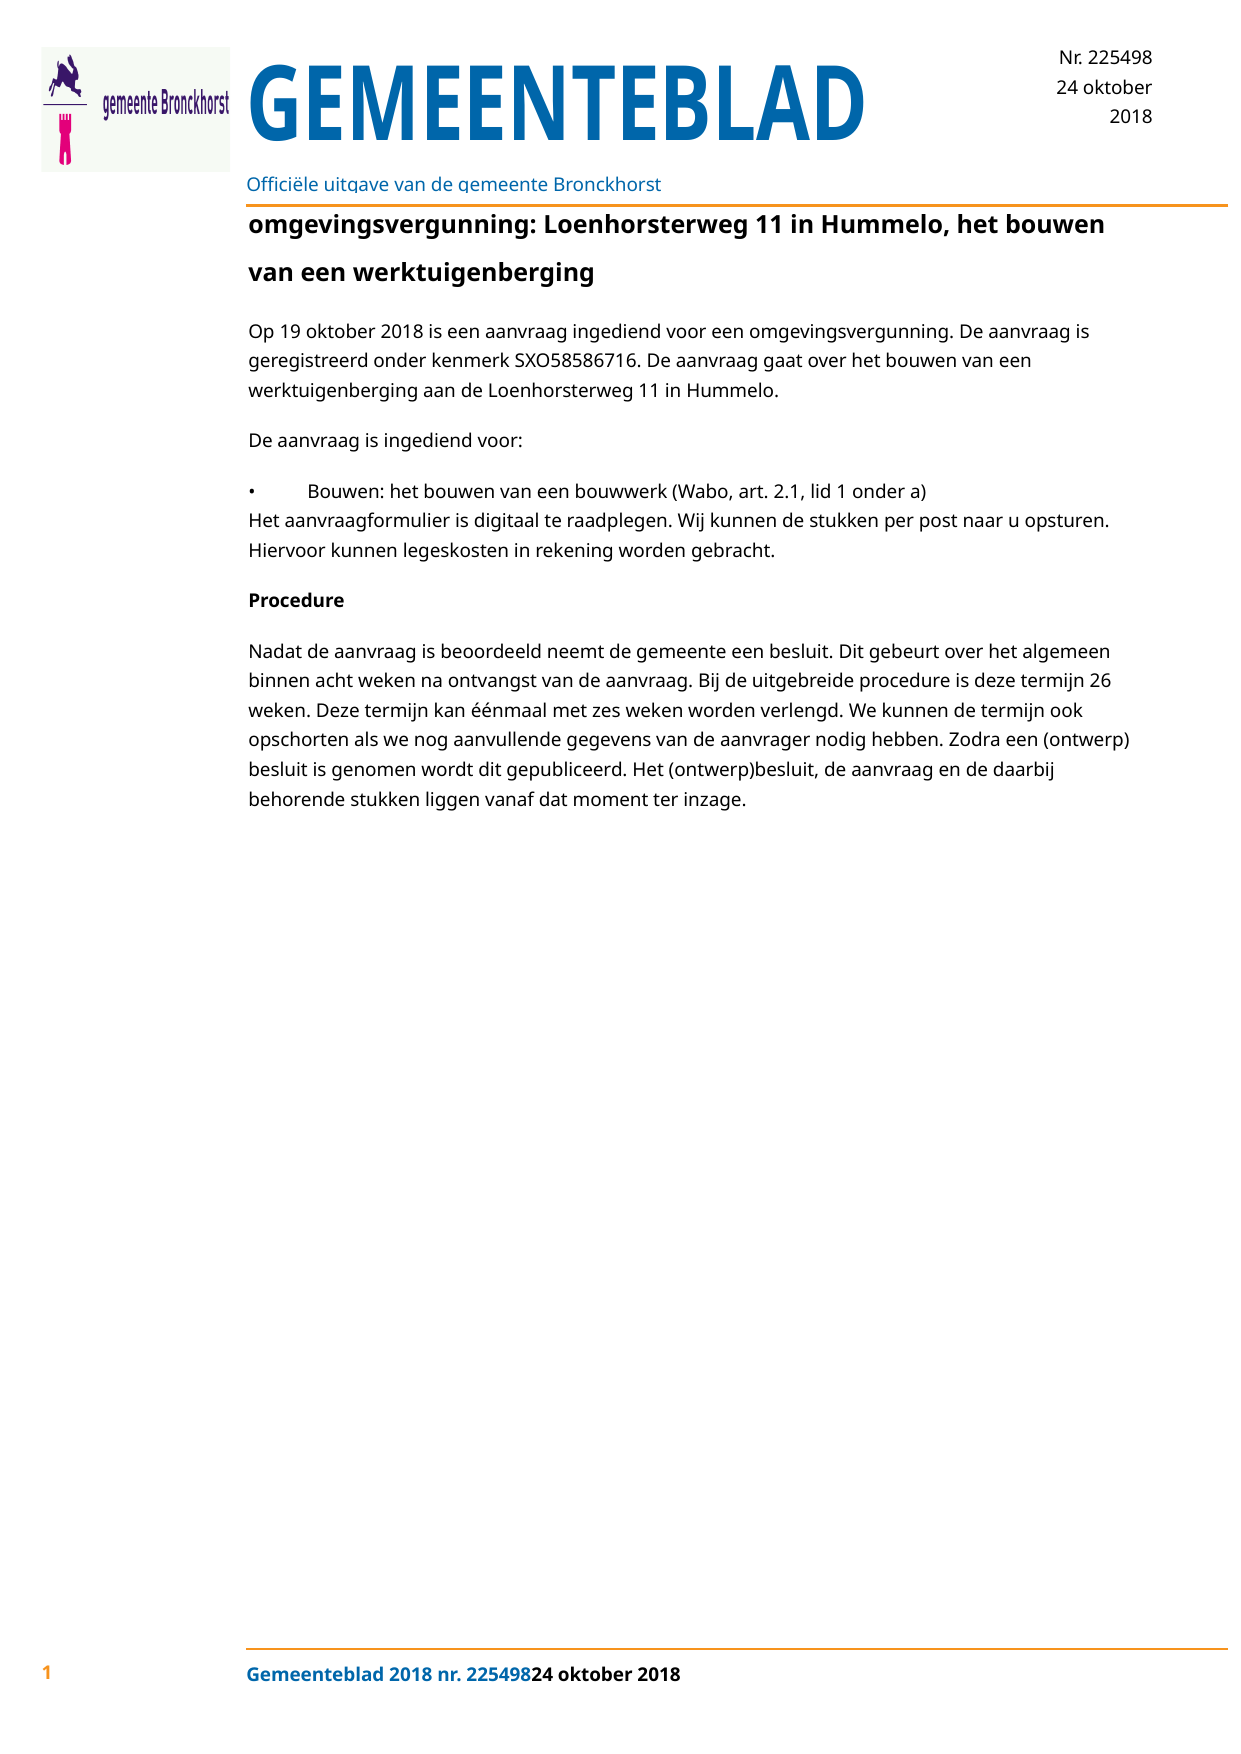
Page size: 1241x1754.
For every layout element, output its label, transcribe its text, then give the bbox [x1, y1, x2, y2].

text Nadat de aanvraag is beoordeeld neemt de gemeente een besluit. Dit gebeurt over het algemeen binnen acht weken na ontvangst van de aanvraag. Bij de uitgebreide procedure is deze termijn 26 weken. Deze termijn kan éénmaal met zes weken worden verlengd. We kunnen de termijn ook opschorten als we nog aanvullende gegevens van de aanvrager nodig hebben. Zodra een (ontwerp) besluit is genomen wordt dit gepubliceerd. Het (ontwerp)besluit, de aanvraag en de daarbij behorende stukken liggen vanaf dat moment ter inzage. [248, 638, 1152, 812]
list Bouwen: het bouwen van een bouwwerk (Wabo, art. 2.1, lid 1 onder a) [248, 478, 1152, 504]
text Procedure [248, 587, 1152, 613]
text Het aanvraagformulier is digitaal te raadplegen. Wij kunnen de stukken per post naar u opsturen. Hiervoor kunnen legeskosten in rekening worden gebracht. [248, 507, 1152, 563]
text De aanvraag is ingediend voor: [248, 427, 1152, 453]
picture [41, 47, 231, 172]
text Op 19 oktober 2018 is een aanvraag ingediend voor een omgevingsvergunning. De aanvraag is geregistreerd onder kenmerk SXO58586716. De aanvraag gaat over het bouwen van een werktuigenberging aan de Loenhorsterweg 11 in Hummelo. [248, 318, 1152, 403]
text omgevingsvergunning: Loenhorsterweg 11 in Hummelo, het bouwen van een werktuigenberging [248, 207, 1152, 288]
